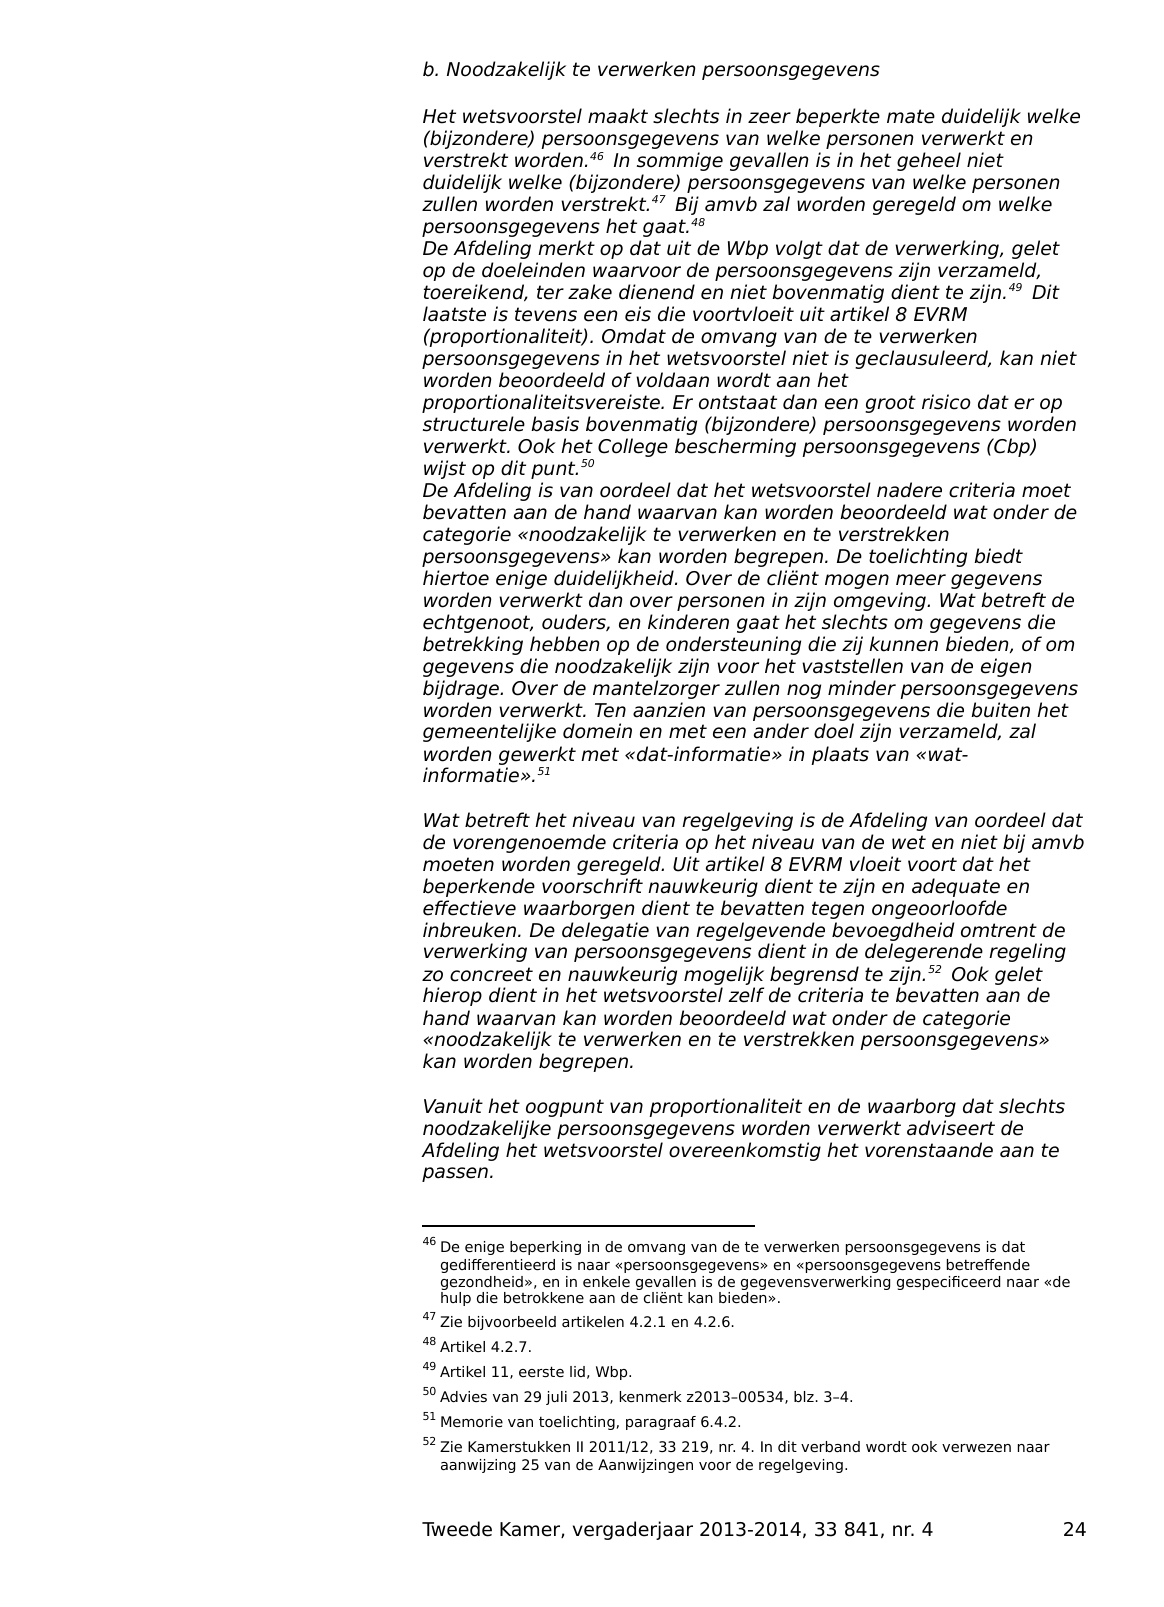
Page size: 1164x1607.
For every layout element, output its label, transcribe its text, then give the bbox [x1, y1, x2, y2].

text De Afdeling is van oordeel dat het wetsvoorstel nadere criteria moet bevatten aan de hand waarvan kan worden beoordeeld wat onder de categorie «noodzakelijk te verwerken en te verstrekken persoonsgegevens» kan worden begrepen. De toelichting biedt hiertoe enige duidelijkheid. Over de cliënt mogen meer gegevens worden verwerkt dan over personen in zijn omgeving. Wat betreft de echtgenoot, ouders, en kinderen gaat het slechts om gegevens die betrekking hebben op de ondersteuning die zij kunnen bieden, of om gegevens die noodzakelijk zijn voor het vaststellen van de eigen bijdrage. Over de mantelzorger zullen nog minder persoonsgegevens worden verwerkt. Ten aanzien van persoonsgegevens die buiten het gemeentelijke domein en met een ander doel zijn verzameld, zal worden gewerkt met «dat-informatie» in plaats van «wat-informatie». [422, 480, 1087, 787]
text Advies van 29 juli 2013, kenmerk z2013–00534, blz. 3–4. [422, 1385, 1087, 1407]
text Artikel 11, eerste lid, Wbp. [422, 1360, 1087, 1382]
text De enige beperking in de omvang van de te verwerken persoonsgegevens is dat gedifferentieerd is naar «persoonsgegevens» en «persoonsgegevens betreffende gezondheid», en in enkele gevallen is de gegevensverwerking gespecificeerd naar «de hulp die betrokkene aan de cliënt kan bieden». [422, 1235, 1087, 1307]
text Memorie van toelichting, paragraaf 6.4.2. [422, 1410, 1087, 1432]
text Wat betreft het niveau van regelgeving is de Afdeling van oordeel dat de vorengenoemde criteria op het niveau van de wet en niet bij amvb moeten worden geregeld. Uit artikel 8 EVRM vloeit voort dat het beperkende voorschrift nauwkeurig dient te zijn en adequate en effectieve waarborgen dient te bevatten tegen ongeoorloofde inbreuken. De delegatie van regelgevende bevoegdheid omtrent de verwerking van persoonsgegevens dient in de delegerende regeling zo concreet en nauwkeurig mogelijk begrensd te zijn. Ook gelet hierop dient in het wetsvoorstel zelf de criteria te bevatten aan de hand waarvan kan worden beoordeeld wat onder de categorie «noodzakelijk te verwerken en te verstrekken persoonsgegevens» kan worden begrepen. [422, 809, 1087, 1073]
text Zie bijvoorbeeld artikelen 4.2.1 en 4.2.6. [422, 1310, 1087, 1332]
text Het wetsvoorstel maakt slechts in zeer beperkte mate duidelijk welke (bijzondere) persoonsgegevens van welke personen verwerkt en verstrekt worden. In sommige gevallen is in het geheel niet duidelijk welke (bijzondere) persoonsgegevens van welke personen zullen worden verstrekt. Bij amvb zal worden geregeld om welke persoonsgegevens het gaat. [422, 106, 1087, 238]
subtitle b. Noodzakelijk te verwerken persoonsgegevens [422, 59, 1087, 81]
text Vanuit het oogpunt van proportionaliteit en de waarborg dat slechts noodzakelijke persoonsgegevens worden verwerkt adviseert de Afdeling het wetsvoorstel overeenkomstig het vorenstaande aan te passen. [422, 1096, 1087, 1183]
text Zie Kamerstukken II 2011/12, 33 219, nr. 4. In dit verband wordt ook verwezen naar aanwijzing 25 van de Aanwijzingen voor de regelgeving. [422, 1435, 1087, 1474]
text Artikel 4.2.7. [422, 1335, 1087, 1357]
text De Afdeling merkt op dat uit de Wbp volgt dat de verwerking, gelet op de doeleinden waarvoor de persoonsgegevens zijn verzameld, toereikend, ter zake dienend en niet bovenmatig dient te zijn. Dit laatste is tevens een eis die voortvloeit uit artikel 8 EVRM (proportionaliteit). Omdat de omvang van de te verwerken persoonsgegevens in het wetsvoorstel niet is geclausuleerd, kan niet worden beoordeeld of voldaan wordt aan het proportionaliteitsvereiste. Er ontstaat dan een groot risico dat er op structurele basis bovenmatig (bijzondere) persoonsgegevens worden verwerkt. Ook het College bescherming persoonsgegevens (Cbp) wijst op dit punt. [422, 238, 1087, 480]
